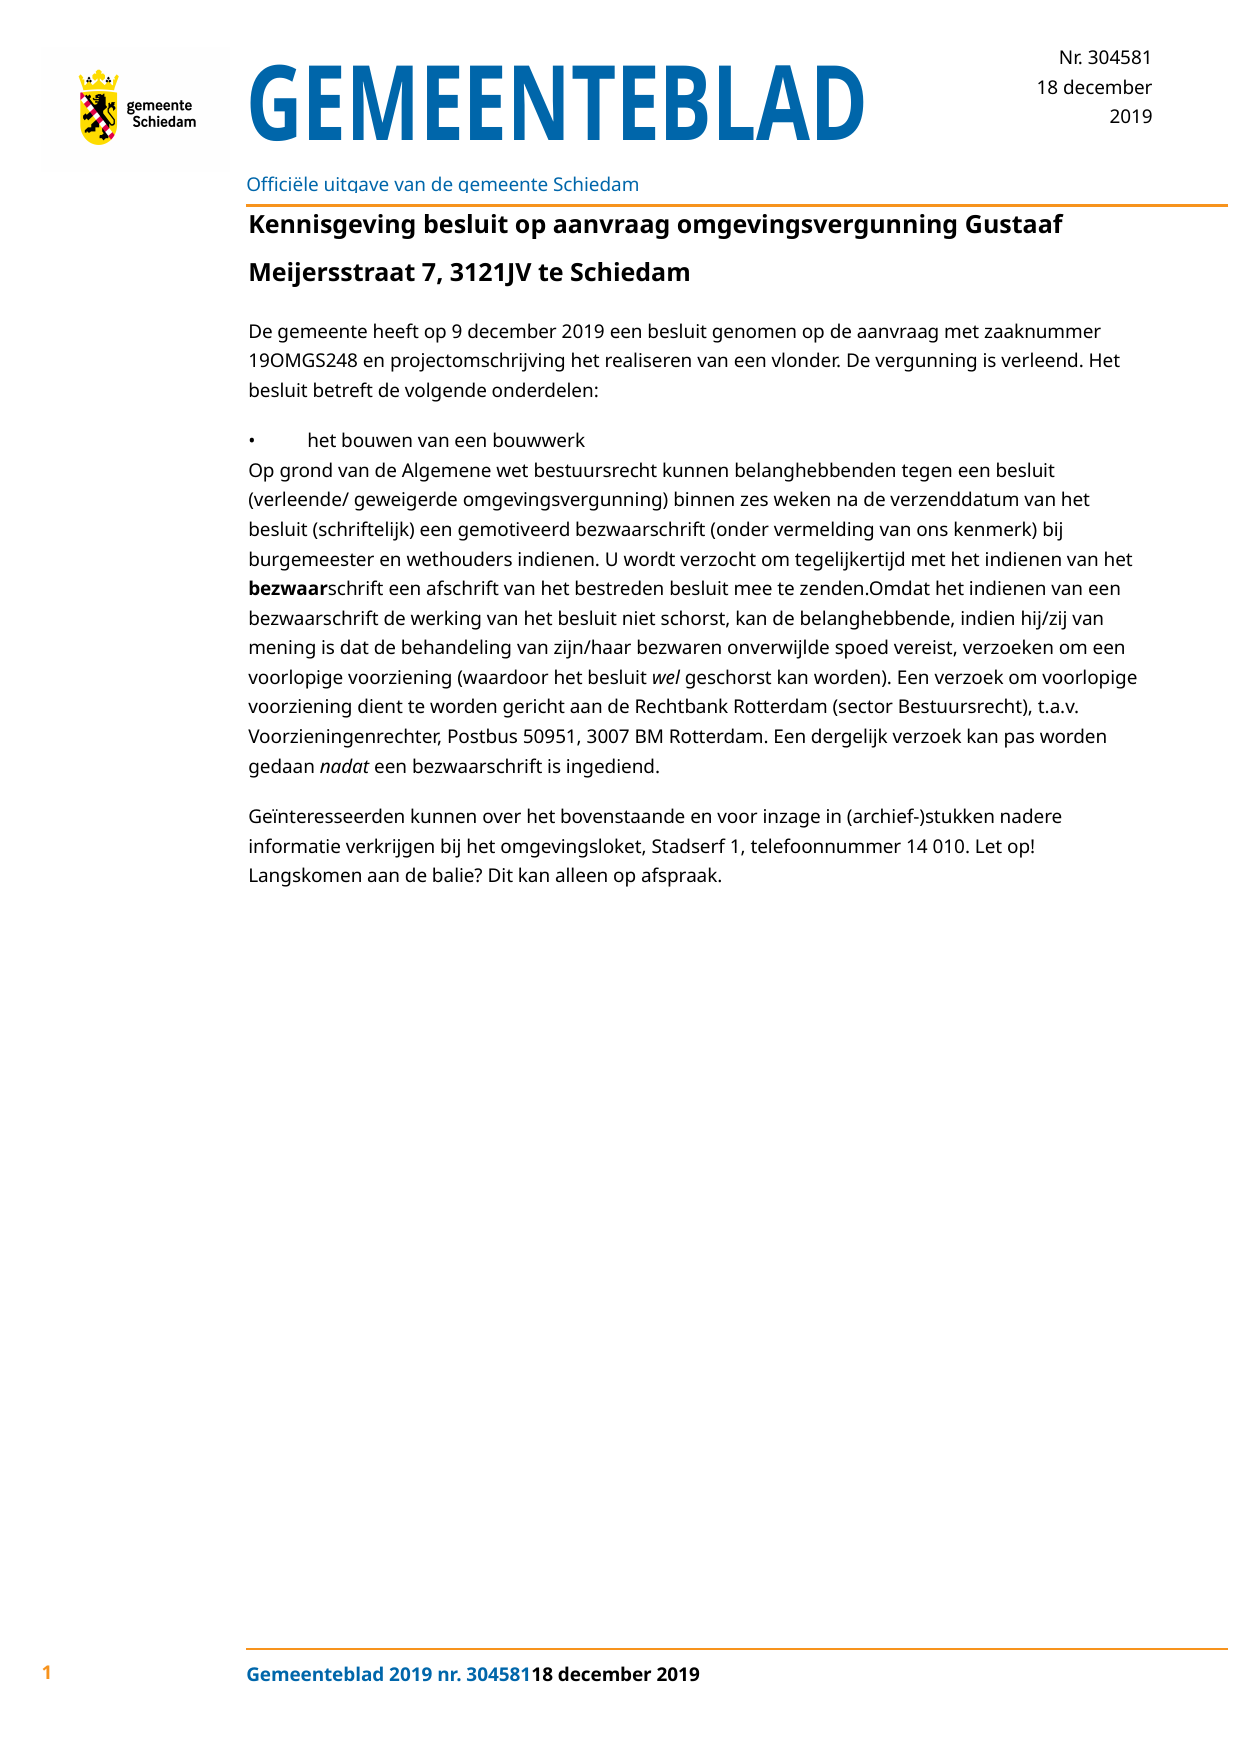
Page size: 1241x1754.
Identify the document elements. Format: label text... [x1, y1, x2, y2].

text Geïnteresseerden kunnen over het bovenstaande en voor inzage in (archief-)stukken nadere informatie verkrijgen bij het omgevingsloket, Stadserf 1, telefoonnummer 14 010. Let op! Langskomen aan de balie? Dit kan alleen op afspraak. [248, 803, 1152, 888]
picture [41, 47, 231, 172]
list het bouwen van een bouwwerk [248, 427, 1152, 453]
text Kennisgeving besluit op aanvraag omgevingsvergunning Gustaaf Meijersstraat 7, 3121JV te Schiedam [248, 207, 1152, 288]
text Op grond van de Algemene wet bestuursrecht kunnen belanghebbenden tegen een besluit (verleende/ geweigerde omgevingsvergunning) binnen zes weken na de verzenddatum van het besluit (schriftelijk) een gemotiveerd bezwaarschrift (onder vermelding van ons kenmerk) bij burgemeester en wethouders indienen. U wordt verzocht om tegelijkertijd met het indienen van het bezwaarschrift een afschrift van het bestreden besluit mee te zenden.Omdat het indienen van een bezwaarschrift de werking van het besluit niet schorst, kan de belanghebbende, indien hij/zij van mening is dat de behandeling van zijn/haar bezwaren onverwijlde spoed vereist, verzoeken om een voorlopige voorziening (waardoor het besluit wel geschorst kan worden). Een verzoek om voorlopige voorziening dient te worden gericht aan de Rechtbank Rotterdam (sector Bestuursrecht), t.a.v. Voorzieningenrechter, Postbus 50951, 3007 BM Rotterdam. Een dergelijk verzoek kan pas worden gedaan nadat een bezwaarschrift is ingediend. [248, 457, 1152, 779]
text De gemeente heeft op 9 december 2019 een besluit genomen op de aanvraag met zaaknummer 19OMGS248 en projectomschrijving het realiseren van een vlonder. De vergunning is verleend. Het besluit betreft de volgende onderdelen: [248, 318, 1152, 403]
